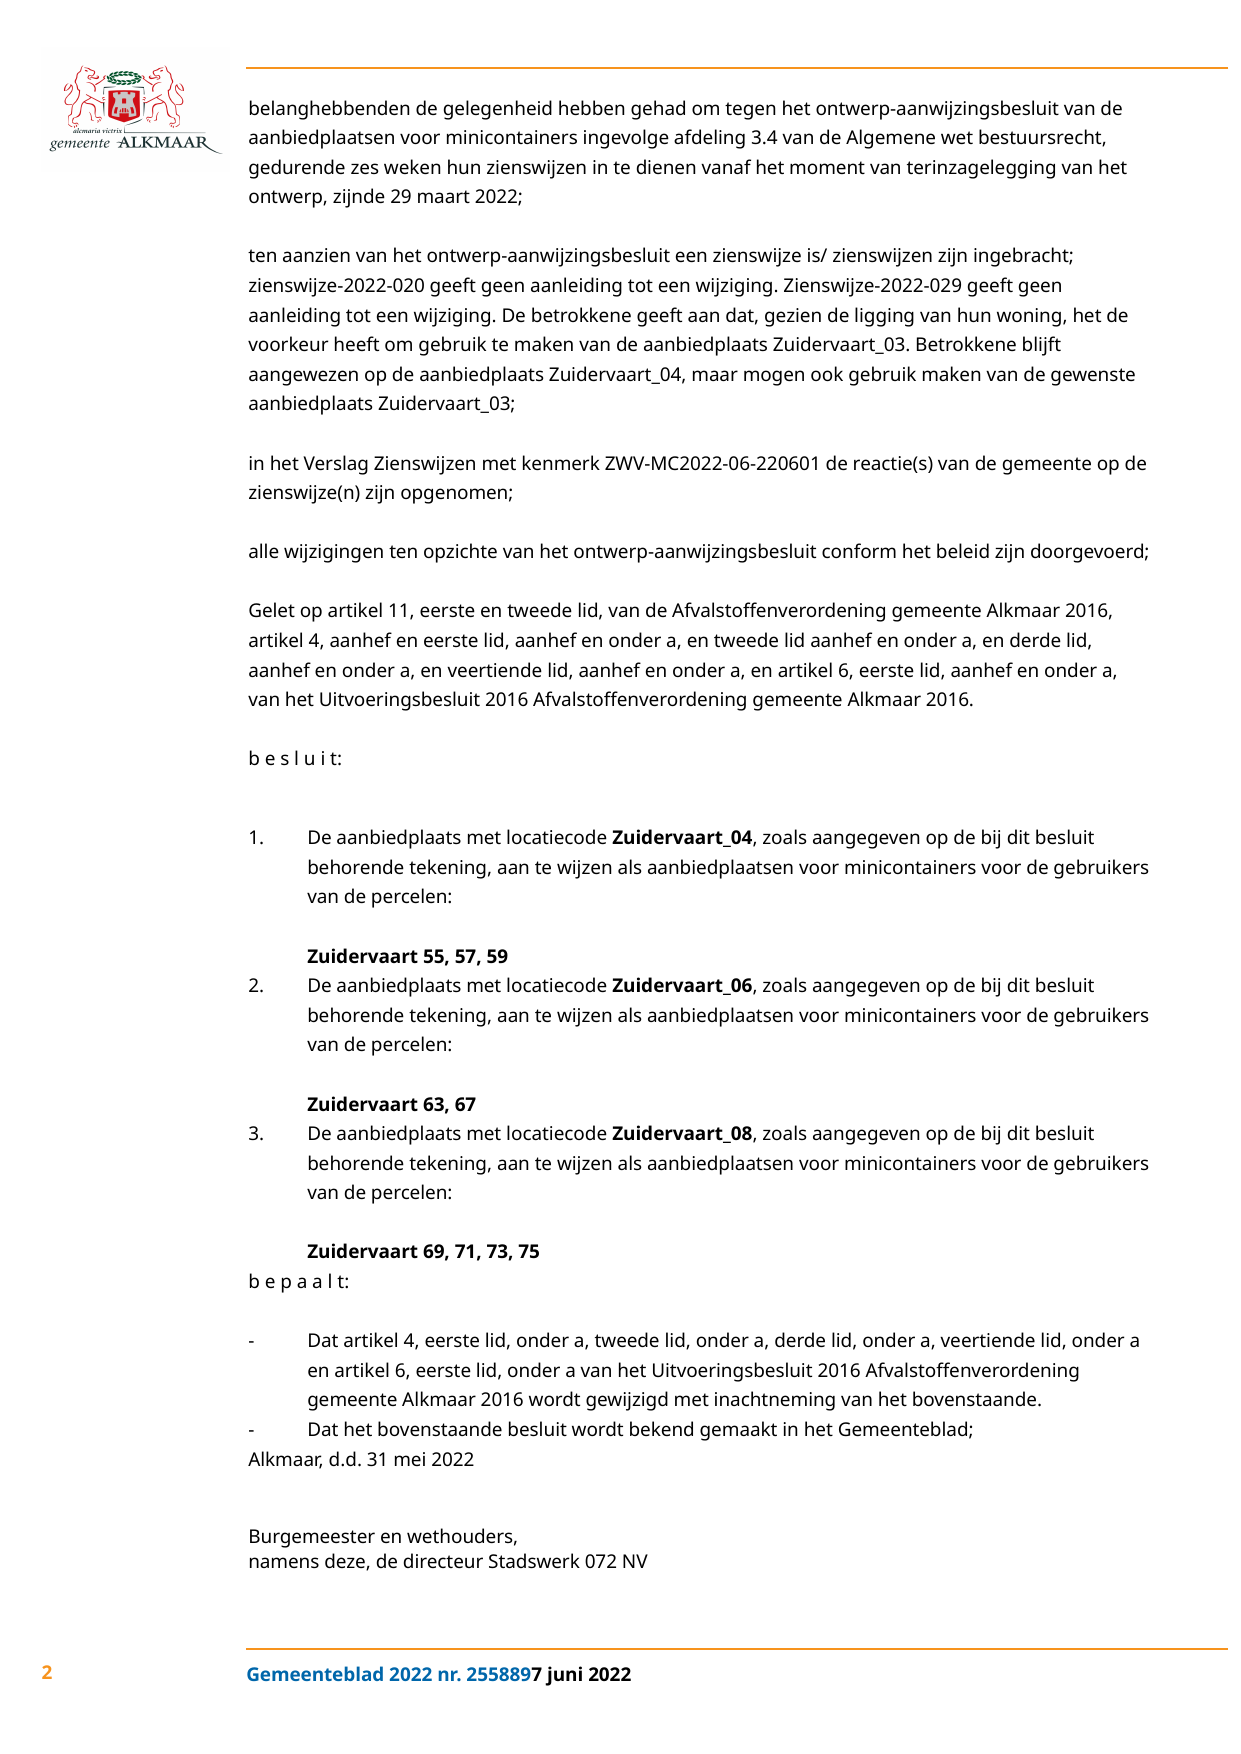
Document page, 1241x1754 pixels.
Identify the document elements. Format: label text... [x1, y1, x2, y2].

text Burgemeester en wethouders, [248, 1523, 1152, 1549]
text namens deze, de directeur Stadswerk 072 NV [248, 1549, 1152, 1574]
list Dat het bovenstaande besluit wordt bekend gemaakt in het Gemeenteblad; [248, 1416, 1152, 1442]
text Alkmaar, d.d. 31 mei 2022 [248, 1446, 1152, 1471]
list Dat artikel 4, eerste lid, onder a, tweede lid, onder a, derde lid, onder a, veertiende lid, onder a en artikel 6, eerste lid, onder a van het Uitvoeringsbesluit 2016 Afvalstoffenverordening gemeente Alkmaar 2016 wordt gewijzigd met inachtneming van het bovenstaande. [248, 1327, 1152, 1412]
text belanghebbenden de gelegenheid hebben gehad om tegen het ontwerp-aanwijzingsbesluit van de aanbiedplaatsen voor minicontainers ingevolge afdeling 3.4 van de Algemene wet bestuursrecht, gedurende zes weken hun zienswijzen in te dienen vanaf het moment van terinzagelegging van het ontwerp, zijnde 29 maart 2022; [248, 95, 1152, 209]
list Zuidervaart 69, 71, 73, 75 [248, 1239, 1152, 1264]
text in het Verslag Zienswijzen met kenmerk ZWV-MC2022-06-220601 de reactie(s) van de gemeente op de zienswijze(n) zijn opgenomen; [248, 450, 1152, 505]
list De aanbiedplaats met locatiecode Zuidervaart_08, zoals aangegeven op de bij dit besluit behorende tekening, aan te wijzen als aanbiedplaatsen voor minicontainers voor de gebruikers van de percelen: [248, 1120, 1152, 1205]
text alle wijzigingen ten opzichte van het ontwerp-aanwijzingsbesluit conform het beleid zijn doorgevoerd; [248, 538, 1152, 564]
list Zuidervaart 55, 57, 59 [248, 943, 1152, 968]
list De aanbiedplaats met locatiecode Zuidervaart_04, zoals aangegeven op de bij dit besluit behorende tekening, aan te wijzen als aanbiedplaatsen voor minicontainers voor de gebruikers van de percelen: [248, 824, 1152, 909]
picture [41, 47, 231, 172]
list De aanbiedplaats met locatiecode Zuidervaart_06, zoals aangegeven op de bij dit besluit behorende tekening, aan te wijzen als aanbiedplaatsen voor minicontainers voor de gebruikers van de percelen: [248, 972, 1152, 1057]
text zienswijze-2022-020 geeft geen aanleiding tot een wijziging. Zienswijze-2022-029 geeft geen aanleiding tot een wijziging. De betrokkene geeft aan dat, gezien de ligging van hun woning, het de voorkeur heeft om gebruik te maken van de aanbiedplaats Zuidervaart_03. Betrokkene blijft aangewezen op de aanbiedplaats Zuidervaart_04, maar mogen ook gebruik maken van de gewenste aanbiedplaats Zuidervaart_03; [248, 272, 1152, 416]
text Gelet op artikel 11, eerste en tweede lid, van de Afvalstoffenverordening gemeente Alkmaar 2016, artikel 4, aanhef en eerste lid, aanhef en onder a, en tweede lid aanhef en onder a, en derde lid, aanhef en onder a, en veertiende lid, aanhef en onder a, en artikel 6, eerste lid, aanhef en onder a, van het Uitvoeringsbesluit 2016 Afvalstoffenverordening gemeente Alkmaar 2016. [248, 598, 1152, 712]
text b e p a a l t: [248, 1268, 1152, 1294]
text b e s l u i t: [248, 746, 1152, 771]
list Zuidervaart 63, 67 [248, 1091, 1152, 1116]
text ten aanzien van het ontwerp-aanwijzingsbesluit een zienswijze is/ zienswijzen zijn ingebracht; [248, 243, 1152, 268]
